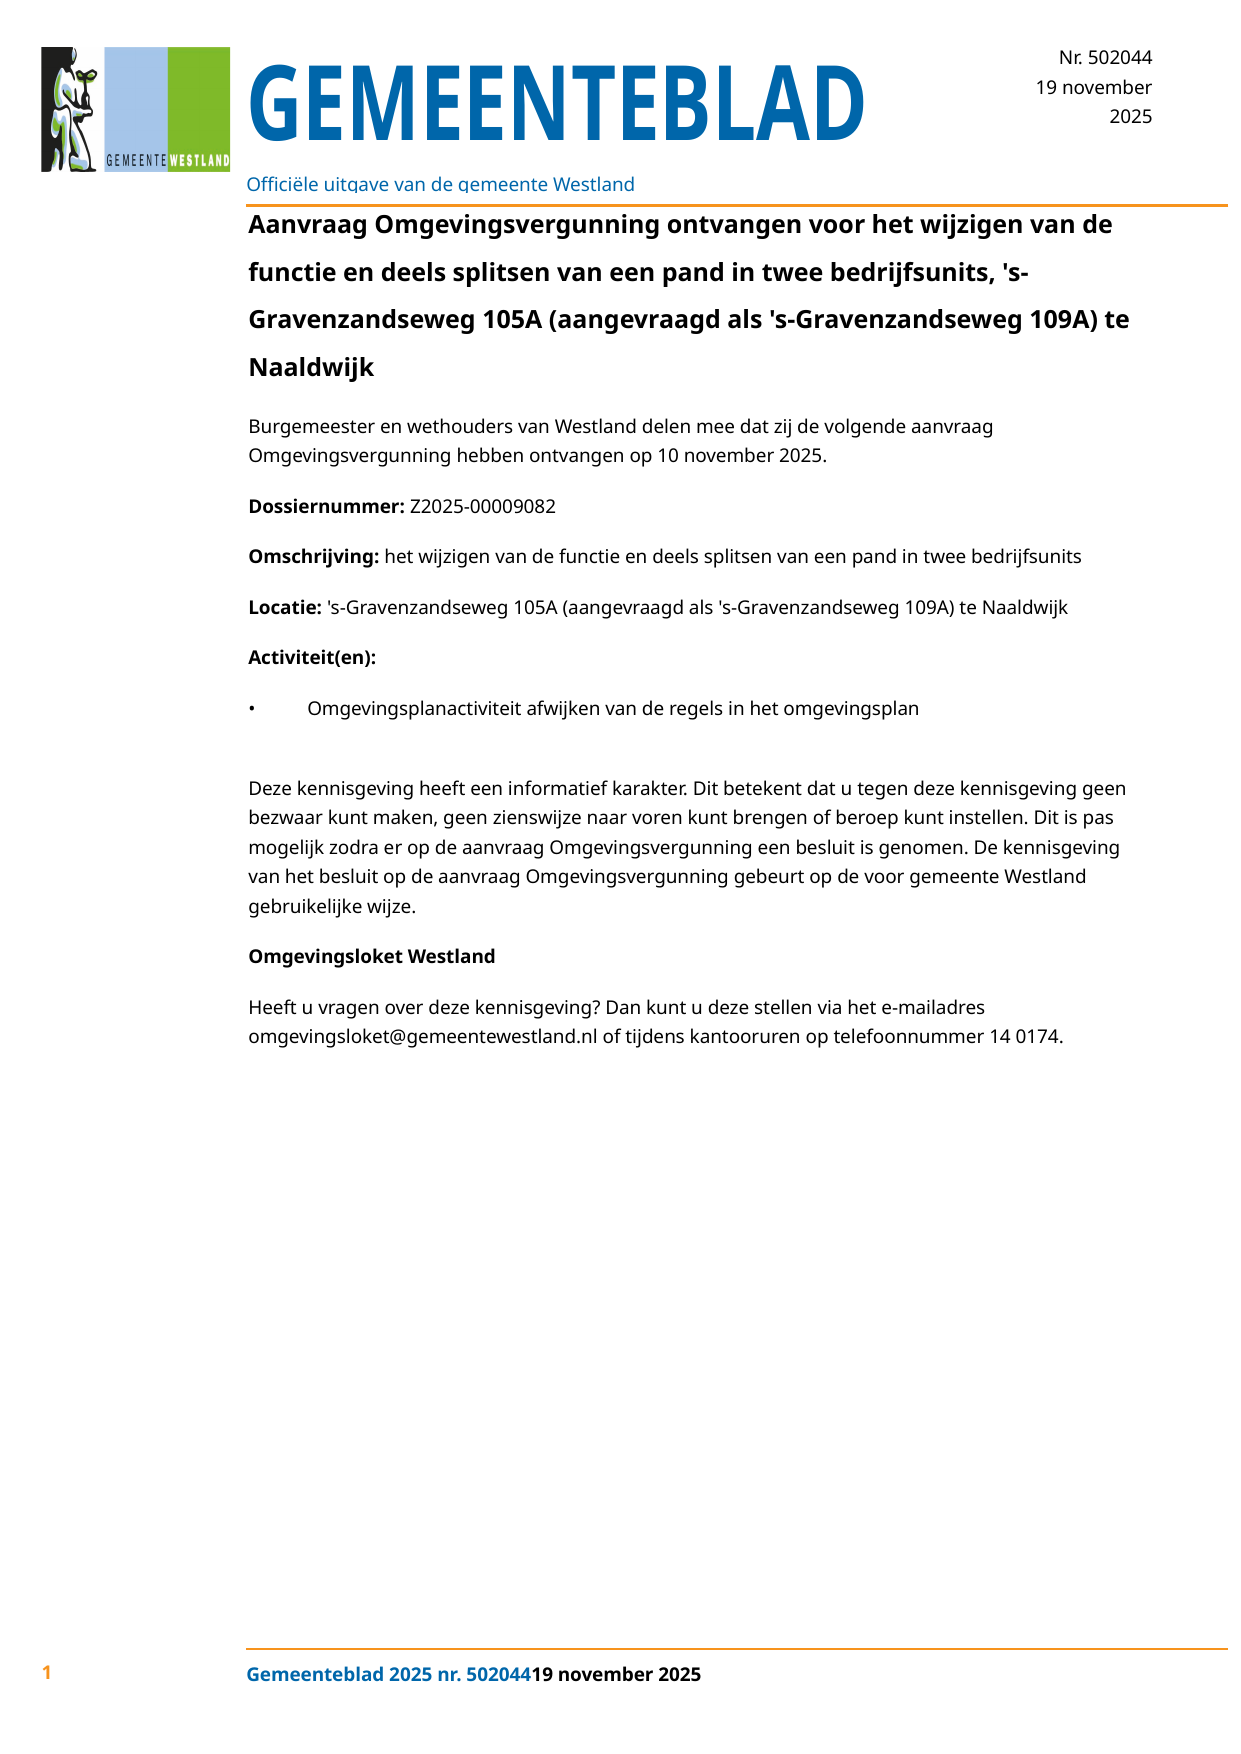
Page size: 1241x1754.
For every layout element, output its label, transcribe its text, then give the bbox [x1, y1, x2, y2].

text Burgemeester en wethouders van Westland delen mee dat zij de volgende aanvraag Omgevingsvergunning hebben ontvangen op 10 november 2025. [248, 413, 1152, 468]
list Omgevingsplanactiviteit afwijken van de regels in het omgevingsplan [248, 695, 1152, 721]
text Heeft u vragen over deze kennisgeving? Dan kunt u deze stellen via het e-mailadres omgevingsloket@gemeentewestland.nl of tijdens kantooruren op telefoonnummer 14 0174. [248, 994, 1152, 1049]
text Dossiernummer: Z2025-00009082 [248, 493, 1152, 519]
text Deze kennisgeving heeft een informatief karakter. Dit betekent dat u tegen deze kennisgeving geen bezwaar kunt maken, geen zienswijze naar voren kunt brengen of beroep kunt instellen. Dit is pas mogelijk zodra er op de aanvraag Omgevingsvergunning een besluit is genomen. De kennisgeving van het besluit op de aanvraag Omgevingsvergunning gebeurt op de voor gemeente Westland gebruikelijke wijze. [248, 775, 1152, 919]
text Omgevingsloket Westland [248, 943, 1152, 969]
text Locatie: 's-Gravenzandseweg 105A (aangevraagd als 's-Gravenzandseweg 109A) te Naaldwijk [248, 594, 1152, 620]
text Aanvraag Omgevingsvergunning ontvangen voor het wijzigen van de functie en deels splitsen van een pand in twee bedrijfsunits, 's-Gravenzandseweg 105A (aangevraagd als 's-Gravenzandseweg 109A) te Naaldwijk [248, 207, 1152, 384]
text Omschrijving: het wijzigen van de functie en deels splitsen van een pand in twee bedrijfsunits [248, 543, 1152, 569]
picture [41, 47, 231, 172]
text Activiteit(en): [248, 644, 1152, 670]
